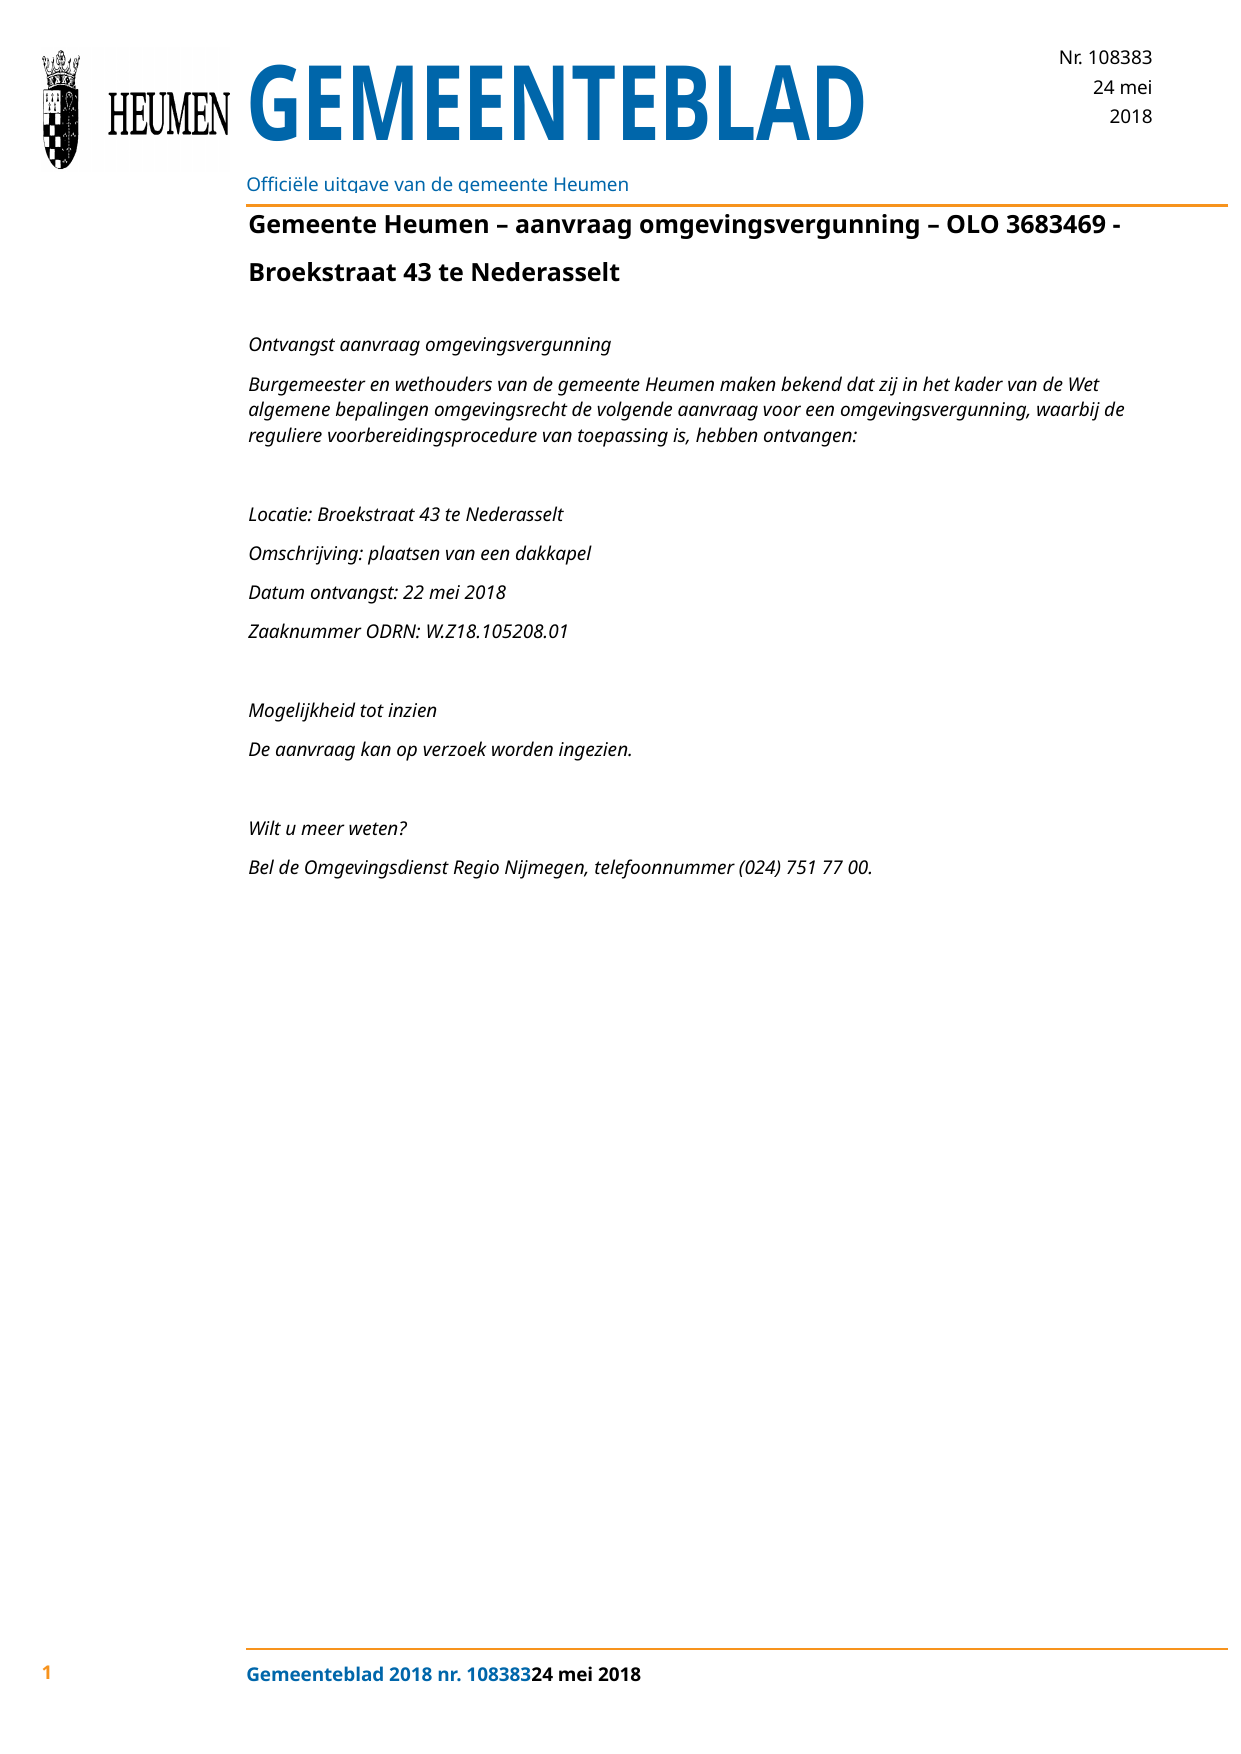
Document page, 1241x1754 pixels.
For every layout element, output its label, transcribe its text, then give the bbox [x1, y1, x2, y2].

text Gemeente Heumen – aanvraag omgevingsvergunning – OLO 3683469 - Broekstraat 43 te Nederasselt [248, 207, 1152, 288]
text Bel de Omgevingsdienst Regio Nijmegen, telefoonnummer (024) 751 77 00. [248, 854, 1152, 880]
text Burgemeester en wethouders van de gemeente Heumen maken bekend dat zij in het kader van de Wet algemene bepalingen omgevingsrecht de volgende aanvraag voor een omgevingsvergunning, waarbij de reguliere voorbereidingsprocedure van toepassing is, hebben ontvangen: [248, 371, 1152, 448]
text Wilt u meer weten? [248, 815, 1152, 841]
text Ontvangst aanvraag omgevingsvergunning [248, 331, 1152, 357]
text Omschrijving: plaatsen van een dakkapel [248, 540, 1152, 566]
text Mogelijkheid tot inzien [248, 697, 1152, 723]
text De aanvraag kan op verzoek worden ingezien. [248, 736, 1152, 762]
text Datum ontvangst: 22 mei 2018 [248, 579, 1152, 605]
text Locatie: Broekstraat 43 te Nederasselt [248, 501, 1152, 526]
picture [41, 47, 231, 172]
text Zaaknummer ODRN: W.Z18.105208.01 [248, 618, 1152, 644]
